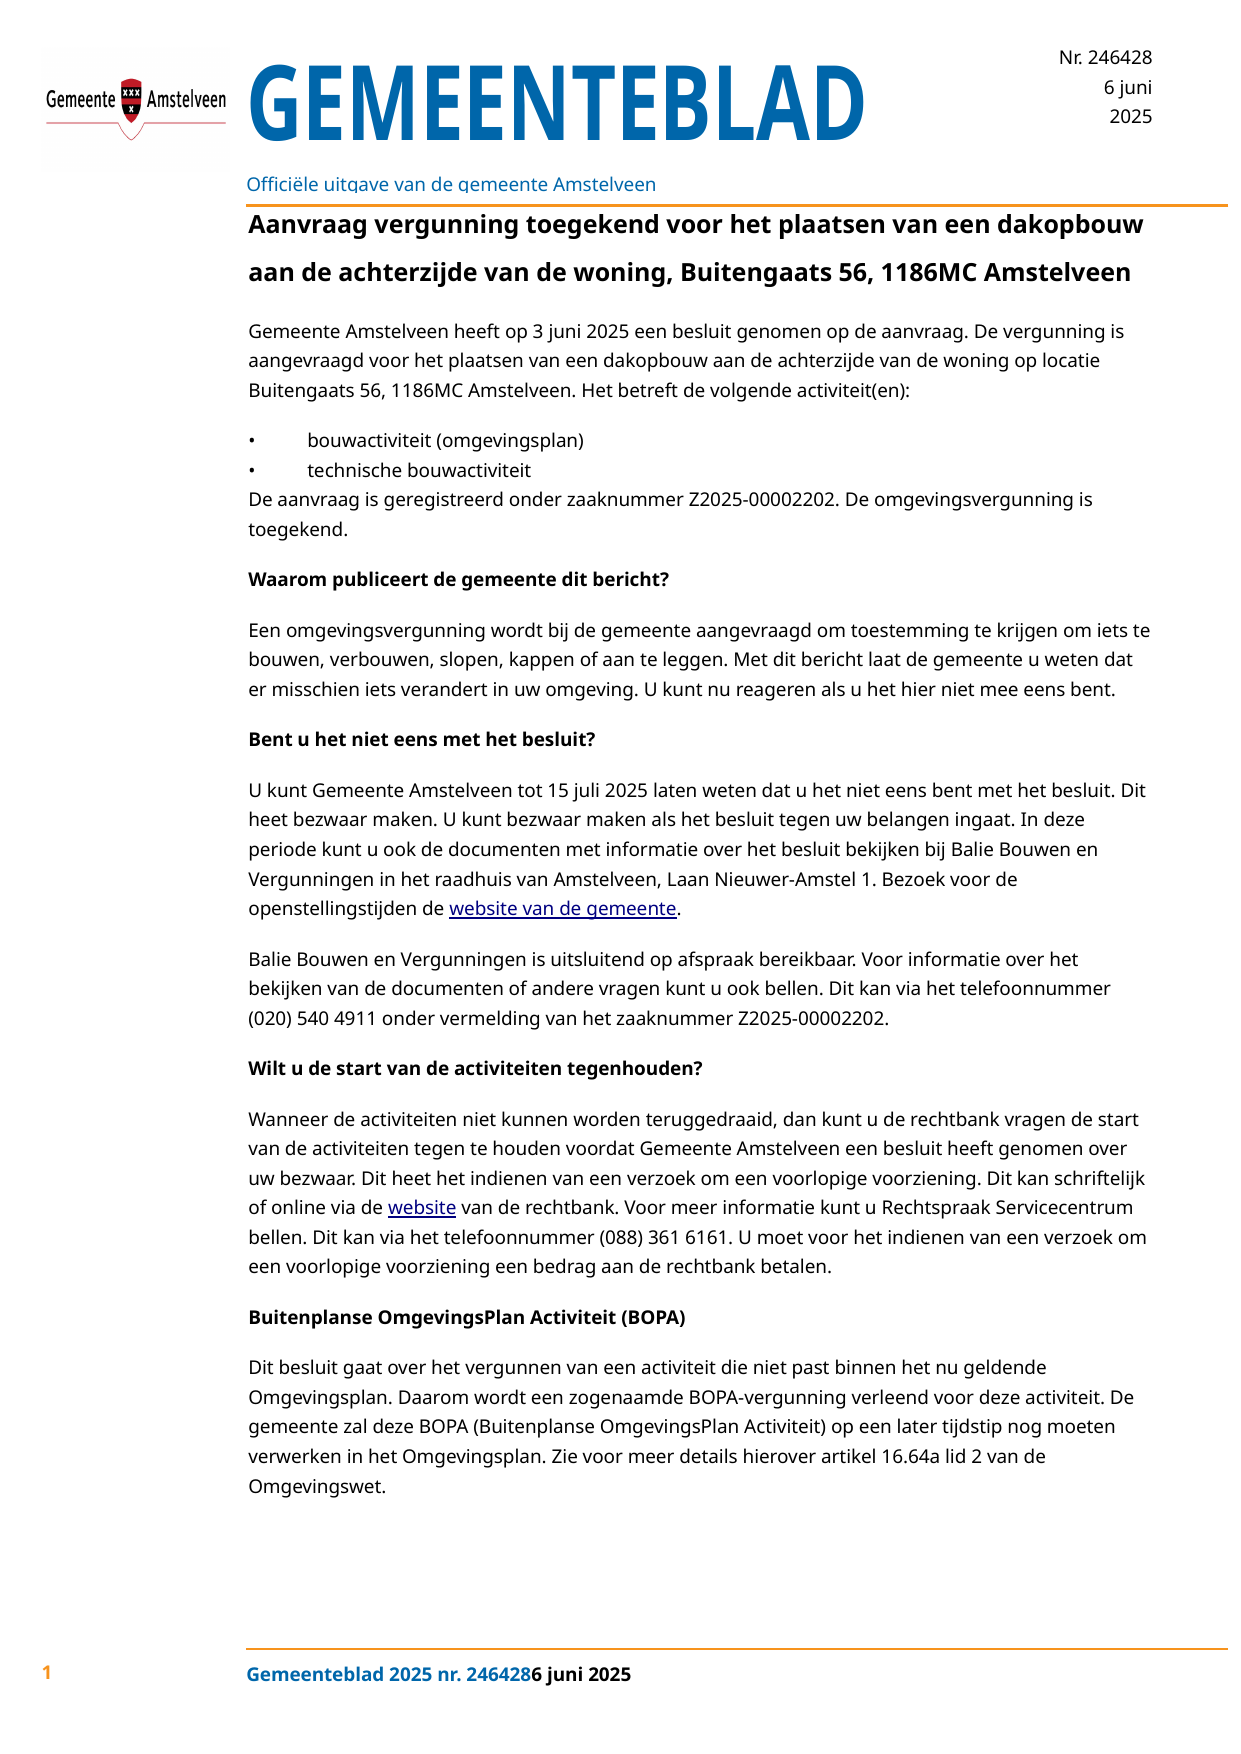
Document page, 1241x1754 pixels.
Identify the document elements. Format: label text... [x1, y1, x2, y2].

text Balie Bouwen en Vergunningen is uitsluitend op afspraak bereikbaar. Voor informatie over het bekijken van de documenten of andere vragen kunt u ook bellen. Dit kan via het telefoonnummer (020) 540 4911 onder vermelding van het zaaknummer Z2025-00002202. [248, 946, 1152, 1031]
text Dit besluit gaat over het vergunnen van een activiteit die niet past binnen het nu geldende Omgevingsplan. Daarom wordt een zogenaamde BOPA-vergunning verleend voor deze activiteit. De gemeente zal deze BOPA (Buitenplanse OmgevingsPlan Activiteit) op een later tijdstip nog moeten verwerken in het Omgevingsplan. Zie voor meer details hierover artikel 16.64a lid 2 van de Omgevingswet. [248, 1354, 1152, 1499]
text Bent u het niet eens met het besluit? [248, 727, 1152, 752]
text Waarom publiceert de gemeente dit bericht? [248, 567, 1152, 592]
picture [41, 47, 231, 172]
text De aanvraag is geregistreerd onder zaaknummer Z2025-00002202. De omgevingsvergunning is toegekend. [248, 487, 1152, 542]
text U kunt Gemeente Amstelveen tot 15 juli 2025 laten weten dat u het niet eens bent met het besluit. Dit heet bezwaar maken. U kunt bezwaar maken als het besluit tegen uw belangen ingaat. In deze periode kunt u ook de documenten met informatie over het besluit bekijken bij Balie Bouwen en Vergunningen in het raadhuis van Amstelveen, Laan Nieuwer-Amstel 1. Bezoek voor de openstellingstijden de website van de gemeente. [248, 777, 1152, 921]
text Een omgevingsvergunning wordt bij de gemeente aangevraagd om toestemming te krijgen om iets te bouwen, verbouwen, slopen, kappen of aan te leggen. Met dit bericht laat de gemeente u weten dat er misschien iets verandert in uw omgeving. U kunt nu reageren als u het hier niet mee eens bent. [248, 617, 1152, 702]
text Gemeente Amstelveen heeft op 3 juni 2025 een besluit genomen op de aanvraag. De vergunning is aangevraagd voor het plaatsen van een dakopbouw aan de achterzijde van de woning op locatie Buitengaats 56, 1186MC Amstelveen. Het betreft de volgende activiteit(en): [248, 318, 1152, 403]
list technische bouwactiviteit [248, 457, 1152, 483]
text Buitenplanse OmgevingsPlan Activiteit (BOPA) [248, 1304, 1152, 1330]
text Aanvraag vergunning toegekend voor het plaatsen van een dakopbouw aan de achterzijde van de woning, Buitengaats 56, 1186MC Amstelveen [248, 207, 1152, 288]
text Wanneer de activiteiten niet kunnen worden teruggedraaid, dan kunt u de rechtbank vragen de start van de activiteiten tegen te houden voordat Gemeente Amstelveen een besluit heeft genomen over uw bezwaar. Dit heet het indienen van een verzoek om een voorlopige voorziening. Dit kan schriftelijk of online via de website van de rechtbank. Voor meer informatie kunt u Rechtspraak Servicecentrum bellen. Dit kan via het telefoonnummer (088) 361 6161. U moet voor het indienen van een verzoek om een voorlopige voorziening een bedrag aan de rechtbank betalen. [248, 1106, 1152, 1279]
text Wilt u de start van de activiteiten tegenhouden? [248, 1055, 1152, 1081]
list bouwactiviteit (omgevingsplan) [248, 427, 1152, 453]
